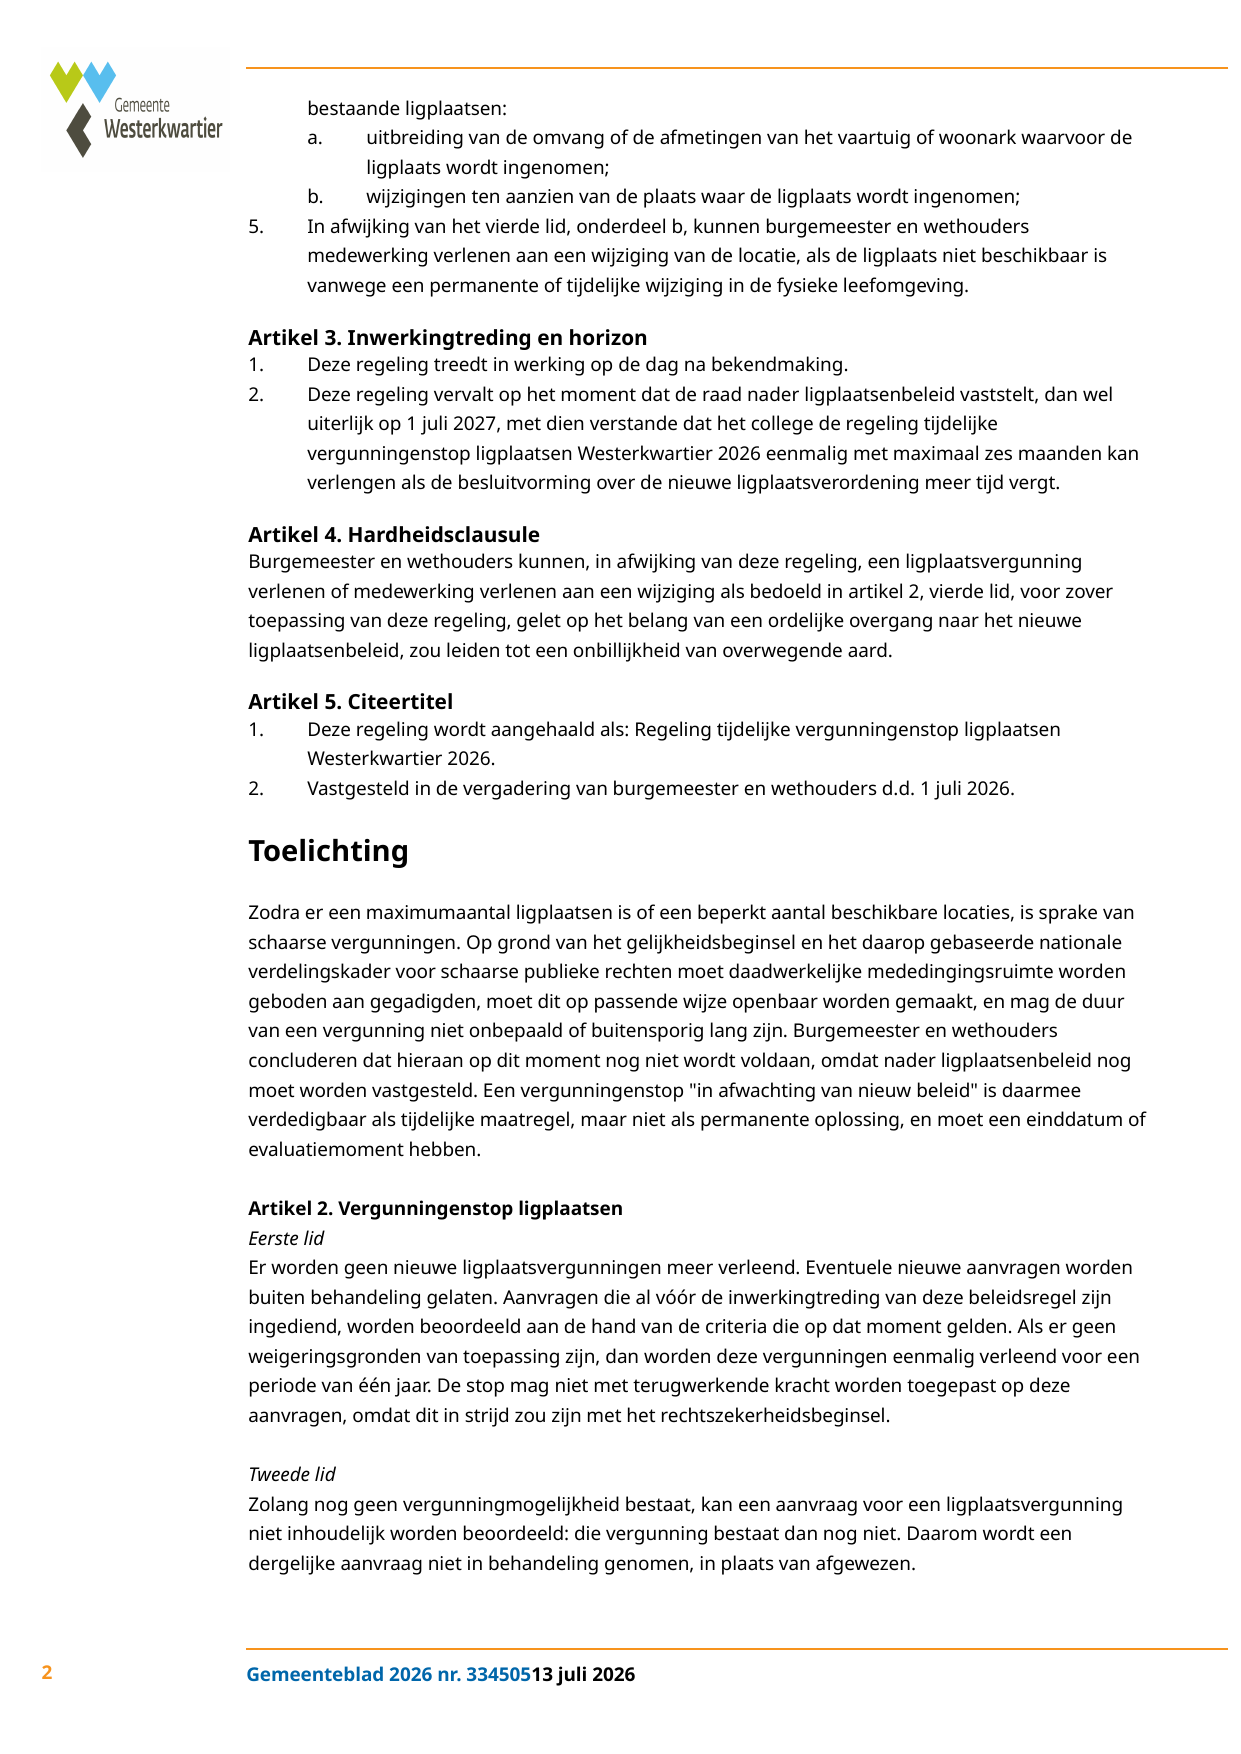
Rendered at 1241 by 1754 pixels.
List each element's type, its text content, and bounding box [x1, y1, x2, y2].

list uitbreiding van de omvang of de afmetingen van het vaartuig of woonark waarvoor de ligplaats wordt ingenomen; [307, 124, 1152, 180]
list wijzigingen ten aanzien van de plaats waar de ligplaats wordt ingenomen; [307, 183, 1152, 209]
text Eerste lid [248, 1225, 1152, 1250]
list Deze regeling wordt aangehaald als: Regeling tijdelijke vergunningenstop ligplaatsen Westerkwartier 2026. [248, 716, 1152, 771]
list bestaande ligplaatsen: [248, 95, 1152, 121]
text Artikel 2. Vergunningenstop ligplaatsen [248, 1195, 1152, 1221]
text Toelichting [248, 830, 1152, 870]
list Vastgesteld in de vergadering van burgemeester en wethouders d.d. 1 juli 2026. [248, 775, 1152, 801]
text Artikel 4. Hardheidsclausule [248, 520, 1152, 548]
text Artikel 5. Citeertitel [248, 687, 1152, 716]
picture [41, 47, 231, 172]
text Tweede lid [248, 1461, 1152, 1487]
text Er worden geen nieuwe ligplaatsvergunningen meer verleend. Eventuele nieuwe aanvragen worden buiten behandeling gelaten. Aanvragen die al vóór de inwerkingtreding van deze beleidsregel zijn ingediend, worden beoordeeld aan de hand van de criteria die op dat moment gelden. Als er geen weigeringsgronden van toepassing zijn, dan worden deze vergunningen eenmalig verleend voor een periode van één jaar. De stop mag niet met terugwerkende kracht worden toegepast op deze aanvragen, omdat dit in strijd zou zijn met het rechtszekerheidsbeginsel. [248, 1254, 1152, 1428]
text Artikel 3. Inwerkingtreding en horizon [248, 323, 1152, 351]
list Deze regeling treedt in werking op de dag na bekendmaking. [248, 351, 1152, 377]
list Deze regeling vervalt op het moment dat de raad nader ligplaatsenbeleid vaststelt, dan wel uiterlijk op 1 juli 2027, met dien verstande dat het college de regeling tijdelijke vergunningenstop ligplaatsen Westerkwartier 2026 eenmalig met maximaal zes maanden kan verlengen als de besluitvorming over de nieuwe ligplaatsverordening meer tijd vergt. [248, 381, 1152, 495]
list In afwijking van het vierde lid, onderdeel b, kunnen burgemeester en wethouders medewerking verlenen aan een wijziging van de locatie, als de ligplaats niet beschikbaar is vanwege een permanente of tijdelijke wijziging in de fysieke leefomgeving. [248, 213, 1152, 298]
text Burgemeester en wethouders kunnen, in afwijking van deze regeling, een ligplaatsvergunning verlenen of medewerking verlenen aan een wijziging als bedoeld in artikel 2, vierde lid, voor zover toepassing van deze regeling, gelet op het belang van een ordelijke overgang naar het nieuwe ligplaatsenbeleid, zou leiden tot een onbillijkheid van overwegende aard. [248, 548, 1152, 663]
text Zodra er een maximumaantal ligplaatsen is of een beperkt aantal beschikbare locaties, is sprake van schaarse vergunningen. Op grond van het gelijkheidsbeginsel en het daarop gebaseerde nationale verdelingskader voor schaarse publieke rechten moet daadwerkelijke mededingingsruimte worden geboden aan gegadigden, moet dit op passende wijze openbaar worden gemaakt, en mag de duur van een vergunning niet onbepaald of buitensporig lang zijn. Burgemeester en wethouders concluderen dat hieraan op dit moment nog niet wordt voldaan, omdat nader ligplaatsenbeleid nog moet worden vastgesteld. Een vergunningenstop "in afwachting van nieuw beleid" is daarmee verdedigbaar als tijdelijke maatregel, maar niet als permanente oplossing, en moet een einddatum of evaluatiemoment hebben. [248, 899, 1152, 1162]
text Zolang nog geen vergunningmogelijkheid bestaat, kan een aanvraag voor een ligplaatsvergunning niet inhoudelijk worden beoordeeld: die vergunning bestaat dan nog niet. Daarom wordt een dergelijke aanvraag niet in behandeling genomen, in plaats van afgewezen. [248, 1491, 1152, 1576]
